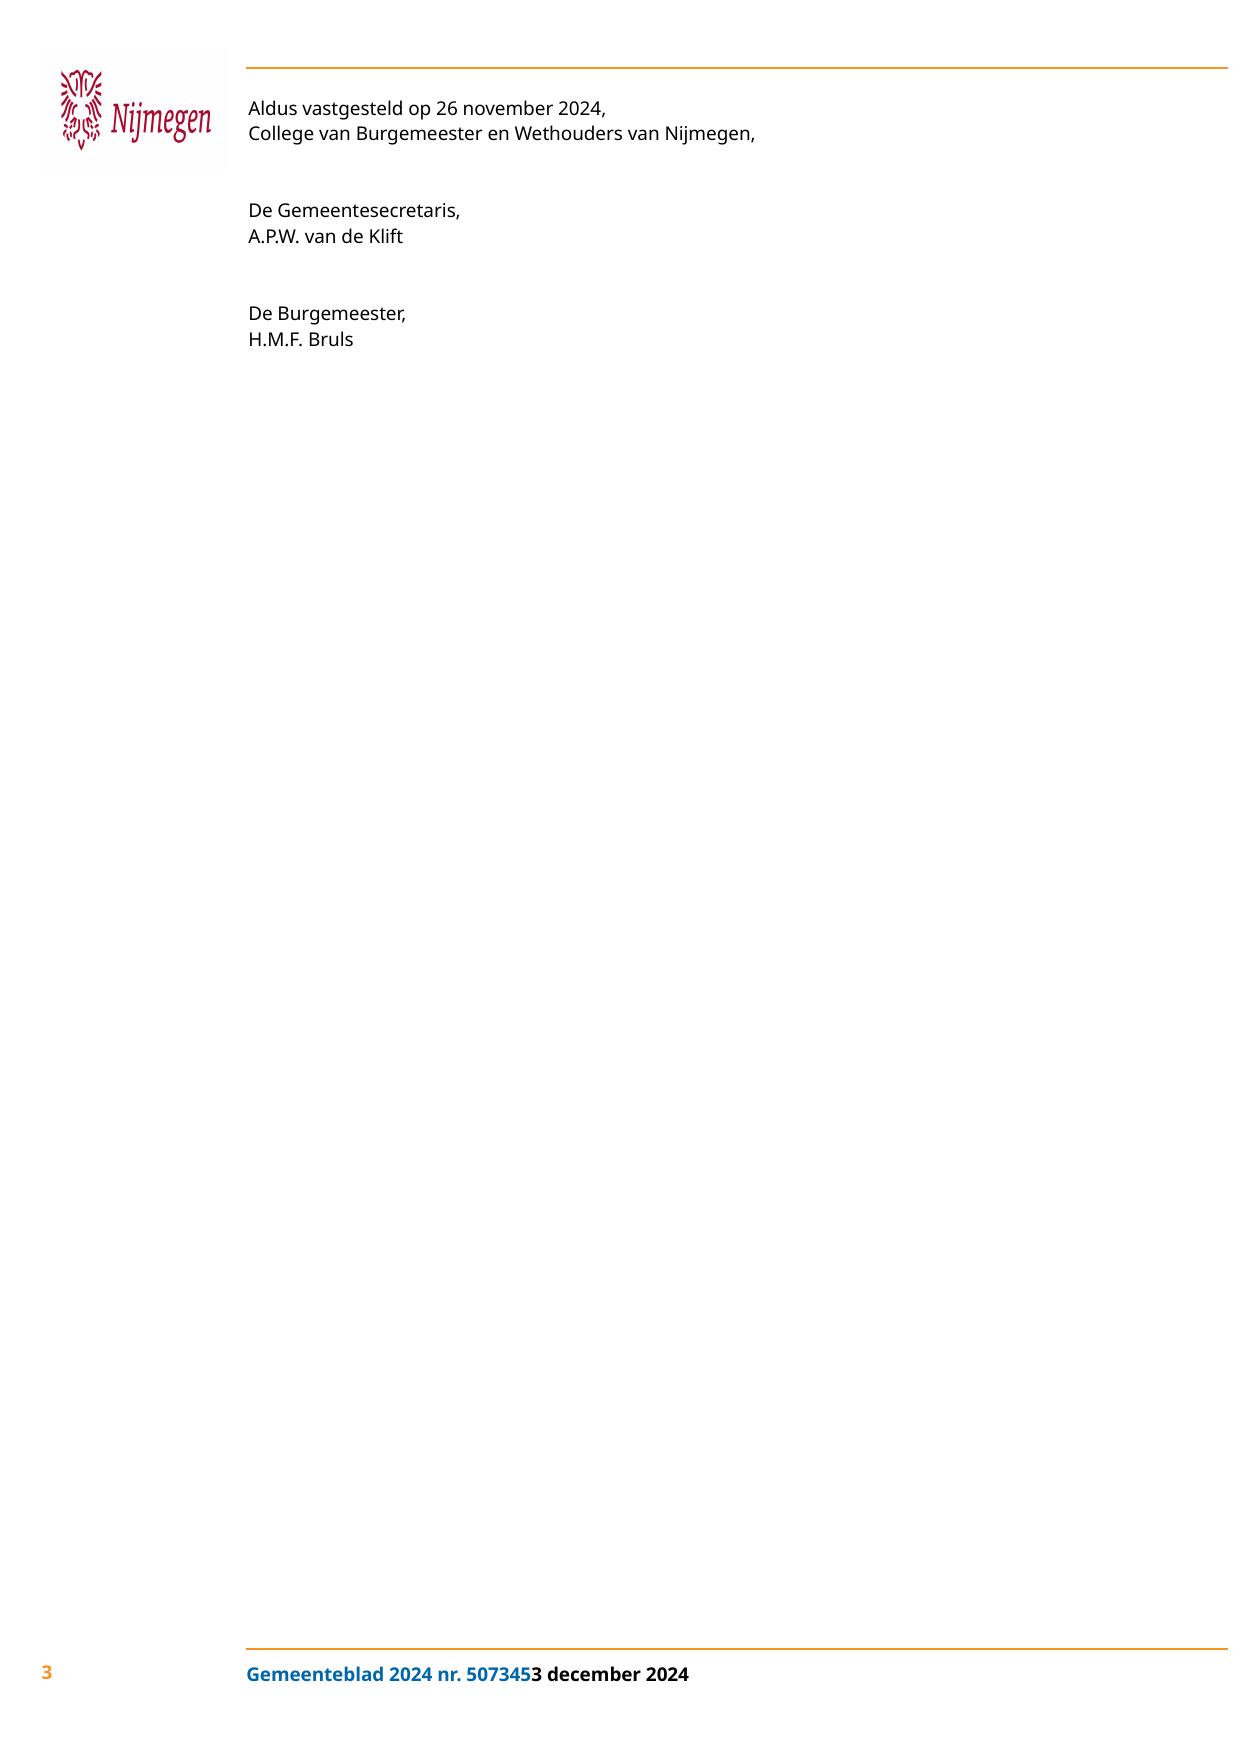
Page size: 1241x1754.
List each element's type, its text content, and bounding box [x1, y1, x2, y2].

text College van Burgemeester en Wethouders van Nijmegen, [248, 121, 1152, 146]
picture [41, 47, 231, 172]
text De Gemeentesecretaris, [248, 198, 1152, 223]
text H.M.F. Bruls [248, 326, 1152, 352]
text De Burgemeester, [248, 301, 1152, 326]
text A.P.W. van de Klift [248, 223, 1152, 249]
text Aldus vastgesteld op 26 november 2024, [248, 95, 1152, 121]
